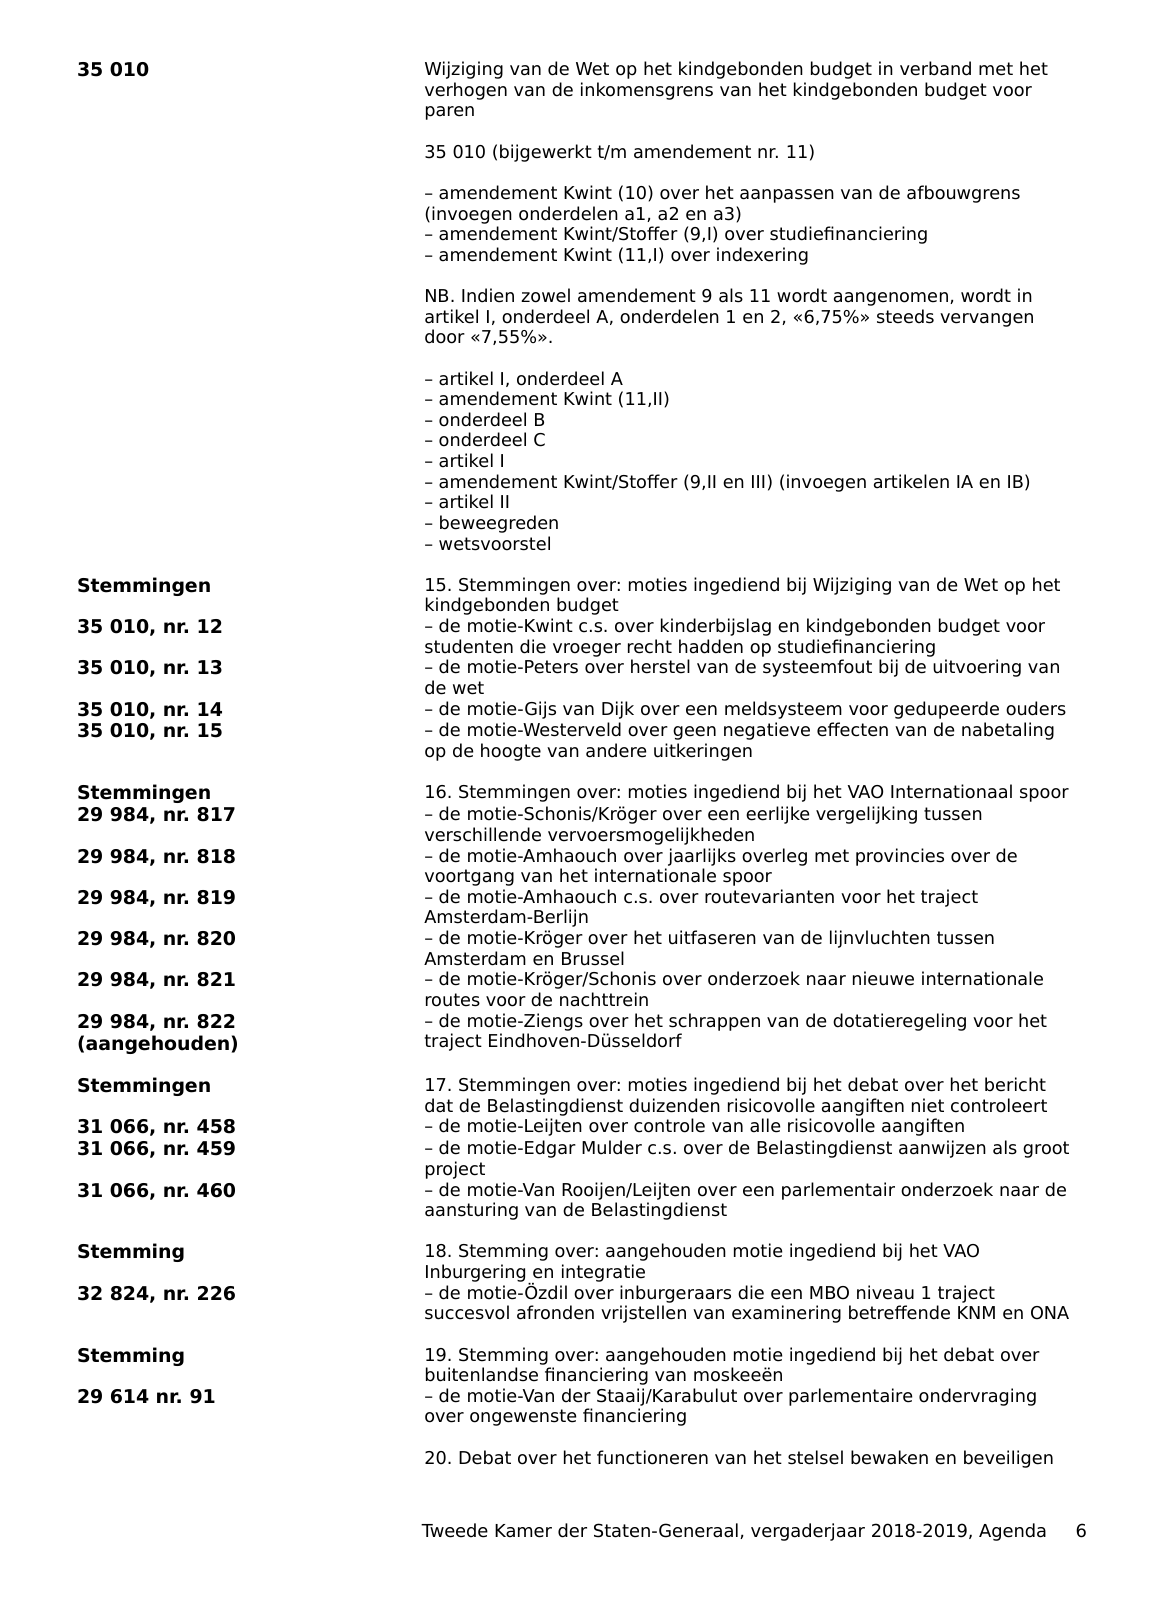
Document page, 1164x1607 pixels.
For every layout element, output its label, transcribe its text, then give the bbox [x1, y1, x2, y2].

table_cell [401, 492, 418, 513]
table_cell – amendement Kwint/Stoffer (9,II en III) (invoegen artikelen IA en IB) [418, 472, 1087, 492]
table_cell [401, 513, 418, 533]
table_cell – de motie-Leijten over controle van alle risicovolle aangiften [418, 1116, 1087, 1138]
table_cell [77, 1448, 401, 1468]
table_cell Stemming [77, 1345, 401, 1386]
table_cell 35 010, nr. 14 [77, 699, 401, 720]
table_cell [77, 183, 401, 224]
table_cell [418, 121, 1087, 142]
table_cell [77, 245, 401, 265]
table_cell [77, 762, 401, 782]
table_cell – de motie-Kröger over het uitfaseren van de lijnvluchten tussen Amsterdam en Brussel [418, 928, 1087, 969]
table_cell [401, 430, 418, 451]
table_cell [77, 534, 401, 554]
table_cell [401, 162, 418, 183]
table_cell – amendement Kwint (11,II) [418, 389, 1087, 410]
table_cell [418, 1221, 1087, 1241]
table_cell – artikel I, onderdeel A [418, 369, 1087, 389]
table_cell [77, 142, 401, 162]
table_cell [401, 1055, 418, 1075]
table_cell [401, 720, 418, 762]
table_cell 31 066, nr. 460 [77, 1180, 401, 1221]
table_cell – amendement Kwint/Stoffer (9,I) over studiefinanciering [418, 224, 1087, 245]
table_cell – de motie-Westerveld over geen negatieve effecten van de nabetaling op de hoogte van andere uitkeringen [418, 720, 1087, 762]
table_cell [418, 554, 1087, 575]
table_cell 35 010, nr. 15 [77, 720, 401, 762]
table_cell [401, 1011, 418, 1054]
table_cell NB. Indien zowel amendement 9 als 11 wordt aangenomen, wordt in artikel I, onderdeel A, onderdelen 1 en 2, «6,75%» steeds vervangen door «7,55%». [418, 286, 1087, 348]
table_cell [77, 369, 401, 389]
table_cell [401, 1427, 418, 1448]
table_cell – de motie-Amhaouch over jaarlijks overleg met provincies over de voortgang van het internationale spoor [418, 846, 1087, 887]
table_cell 19. Stemming over: aangehouden motie ingediend bij het debat over buitenlandse financiering van moskeeën [418, 1345, 1087, 1386]
table_cell [401, 389, 418, 410]
table_cell – de motie-Kwint c.s. over kinderbijslag en kindgebonden budget voor studenten die vroeger recht hadden op studiefinanciering [418, 616, 1087, 657]
table_cell [77, 1221, 401, 1241]
table_cell [401, 1180, 418, 1221]
table_cell 16. Stemmingen over: moties ingediend bij het VAO Internationaal spoor [418, 782, 1087, 804]
table_cell [418, 265, 1087, 286]
table_cell [401, 286, 418, 348]
table_cell [418, 348, 1087, 368]
table_cell [401, 1448, 418, 1468]
table_cell Stemming [77, 1241, 401, 1283]
table_cell 18. Stemming over: aangehouden motie ingediend bij het VAO Inburgering en integratie [418, 1241, 1087, 1283]
table_cell [77, 430, 401, 451]
table_cell – onderdeel B [418, 410, 1087, 430]
table_cell [77, 1055, 401, 1075]
table_cell [77, 265, 401, 286]
table_cell 29 984, nr. 817 [77, 804, 401, 846]
table_cell [401, 782, 418, 804]
table_cell – wetsvoorstel [418, 534, 1087, 554]
table_cell [401, 616, 418, 657]
table_cell [401, 142, 418, 162]
table_cell – artikel II [418, 492, 1087, 513]
table_cell [77, 451, 401, 472]
table_cell [77, 348, 401, 368]
table_cell [401, 224, 418, 245]
table_cell [77, 286, 401, 348]
table_cell [401, 1116, 418, 1138]
table_cell – beweegreden [418, 513, 1087, 533]
table_cell Wijziging van de Wet op het kindgebonden budget in verband met het verhogen van de inkomensgrens van het kindgebonden budget voor paren [418, 59, 1087, 121]
table_cell Stemmingen [77, 782, 401, 804]
table_cell [418, 1055, 1087, 1075]
table_cell [401, 887, 418, 928]
table_cell – de motie-Peters over herstel van de systeemfout bij de uitvoering van de wet [418, 657, 1087, 698]
table_cell [77, 472, 401, 492]
table_cell [401, 969, 418, 1011]
table_cell [401, 1221, 418, 1241]
table_cell [401, 265, 418, 286]
table_cell 29 984, nr. 819 [77, 887, 401, 928]
table_cell – de motie-Ziengs over het schrappen van de dotatieregeling voor het traject Eindhoven-Düsseldorf [418, 1011, 1087, 1054]
table_cell – de motie-Kröger/Schonis over onderzoek naar nieuwe internationale routes voor de nachttrein [418, 969, 1087, 1011]
table_cell [401, 928, 418, 969]
table_cell [77, 162, 401, 183]
table_cell 29 984, nr. 818 [77, 846, 401, 887]
table_cell [401, 699, 418, 720]
table_cell [77, 492, 401, 513]
table_cell 29 614 nr. 91 [77, 1386, 401, 1427]
table_cell [77, 1324, 401, 1344]
table_cell 35 010 (bijgewerkt t/m amendement nr. 11) [418, 142, 1087, 162]
table_cell 32 824, nr. 226 [77, 1283, 401, 1324]
table_cell [401, 410, 418, 430]
table_cell [401, 1241, 418, 1283]
table_cell [401, 846, 418, 887]
table_cell 29 984, nr. 822 (aangehouden) [77, 1011, 401, 1054]
table_cell – de motie-Amhaouch c.s. over routevarianten voor het traject Amsterdam-Berlijn [418, 887, 1087, 928]
table_cell [401, 183, 418, 224]
table_cell [401, 657, 418, 698]
table_cell – amendement Kwint (10) over het aanpassen van de afbouwgrens (invoegen onderdelen a1, a2 en a3) [418, 183, 1087, 224]
table_cell [401, 575, 418, 616]
table_cell [77, 121, 401, 142]
table_cell – amendement Kwint (11,I) over indexering [418, 245, 1087, 265]
table_cell [401, 369, 418, 389]
table_cell [77, 410, 401, 430]
table_cell [77, 1427, 401, 1448]
table_cell – artikel I [418, 451, 1087, 472]
table_cell [401, 1075, 418, 1116]
table_cell [418, 162, 1087, 183]
table_cell [401, 804, 418, 846]
table_cell [418, 1427, 1087, 1448]
table_cell [401, 1283, 418, 1324]
table_cell 35 010, nr. 12 [77, 616, 401, 657]
table_cell 29 984, nr. 820 [77, 928, 401, 969]
table_cell [401, 472, 418, 492]
table_cell [418, 1324, 1087, 1344]
table_cell [401, 245, 418, 265]
table_cell 17. Stemmingen over: moties ingediend bij het debat over het bericht dat de Belastingdienst duizenden risicovolle aangiften niet controleert [418, 1075, 1087, 1116]
table_cell [401, 534, 418, 554]
table_cell [401, 1345, 418, 1386]
table_cell [401, 554, 418, 575]
table_cell 35 010 [77, 59, 401, 121]
table_cell [77, 389, 401, 410]
table_cell 31 066, nr. 459 [77, 1138, 401, 1179]
table_cell [401, 451, 418, 472]
table_cell – de motie-Gijs van Dijk over een meldsysteem voor gedupeerde ouders [418, 699, 1087, 720]
table_cell Stemmingen [77, 1075, 401, 1116]
table_cell – de motie-Schonis/Kröger over een eerlijke vergelijking tussen verschillende vervoersmogelijkheden [418, 804, 1087, 846]
table_cell [401, 1324, 418, 1344]
table_cell [401, 121, 418, 142]
table_cell [401, 1138, 418, 1179]
table_cell [401, 762, 418, 782]
table_cell – de motie-Van der Staaij/Karabulut over parlementaire ondervraging over ongewenste financiering [418, 1386, 1087, 1427]
table_cell 20. Debat over het functioneren van het stelsel bewaken en beveiligen [418, 1448, 1087, 1468]
table_cell – de motie-Edgar Mulder c.s. over de Belastingdienst aanwijzen als groot project [418, 1138, 1087, 1179]
table_cell – de motie-Özdil over inburgeraars die een MBO niveau 1 traject succesvol afronden vrijstellen van examinering betreffende KNM en ONA [418, 1283, 1087, 1324]
table_cell – de motie-Van Rooijen/Leijten over een parlementair onderzoek naar de aansturing van de Belastingdienst [418, 1180, 1087, 1221]
table_cell [401, 348, 418, 368]
table_cell [401, 1386, 418, 1427]
table_cell [401, 59, 418, 121]
table_cell [77, 513, 401, 533]
table_cell [77, 554, 401, 575]
table_cell 31 066, nr. 458 [77, 1116, 401, 1138]
table_cell 35 010, nr. 13 [77, 657, 401, 698]
table_cell 15. Stemmingen over: moties ingediend bij Wijziging van de Wet op het kindgebonden budget [418, 575, 1087, 616]
table_cell 29 984, nr. 821 [77, 969, 401, 1011]
table_cell – onderdeel C [418, 430, 1087, 451]
table_cell Stemmingen [77, 575, 401, 616]
table_cell [77, 224, 401, 245]
table_cell [418, 762, 1087, 782]
